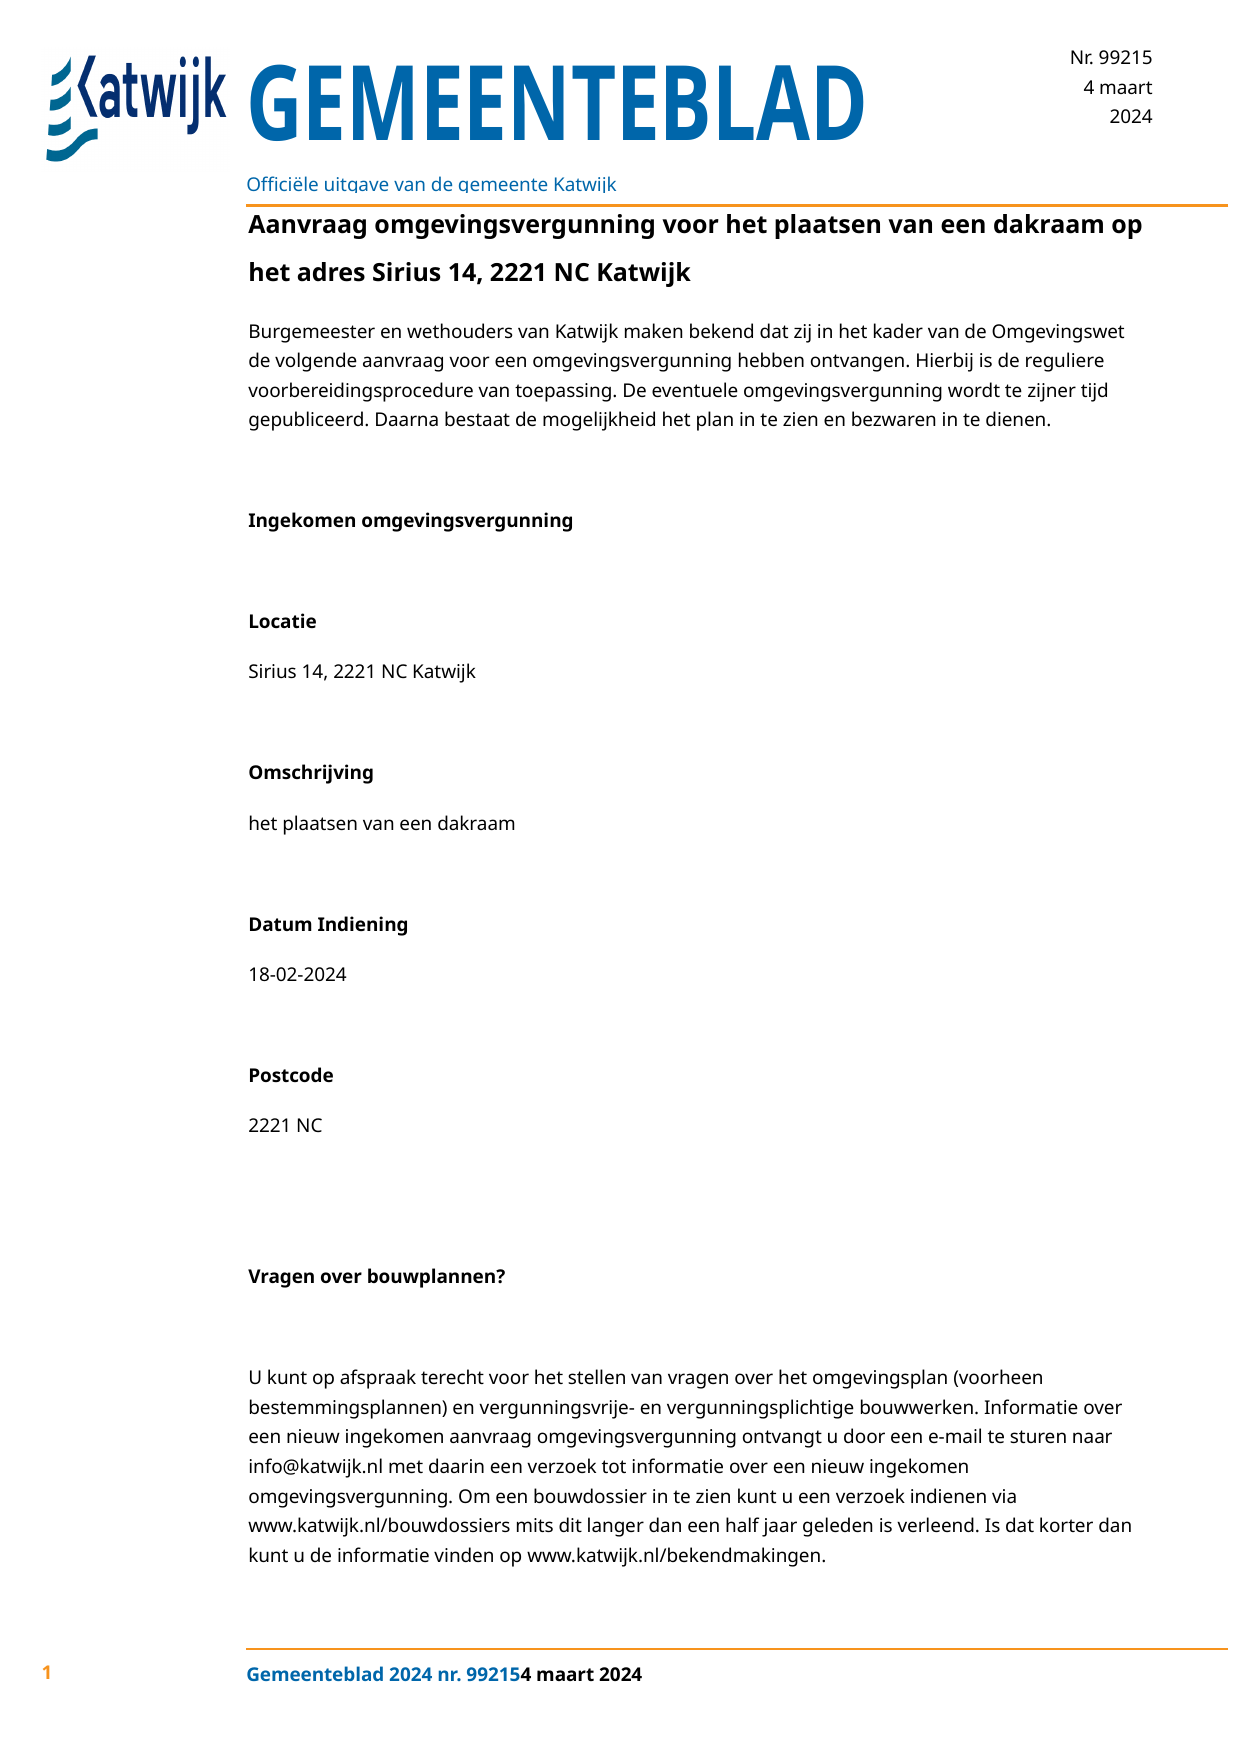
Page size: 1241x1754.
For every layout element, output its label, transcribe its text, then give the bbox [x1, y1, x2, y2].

text U kunt op afspraak terecht voor het stellen van vragen over het omgevingsplan (voorheen bestemmingsplannen) en vergunningsvrije- en vergunningsplichtige bouwwerken. Informatie over een nieuw ingekomen aanvraag omgevingsvergunning ontvangt u door een e-mail te sturen naar info@katwijk.nl met daarin een verzoek tot informatie over een nieuw ingekomen omgevingsvergunning. Om een bouwdossier in te zien kunt u een verzoek indienen via www.katwijk.nl/bouwdossiers mits dit langer dan een half jaar geleden is verleend. Is dat korter dan kunt u de informatie vinden op www.katwijk.nl/bekendmakingen. [248, 1364, 1152, 1568]
text Postcode [248, 1062, 1152, 1088]
text Burgemeester en wethouders van Katwijk maken bekend dat zij in het kader van de Omgevingswet de volgende aanvraag voor een omgevingsvergunning hebben ontvangen. Hierbij is de reguliere voorbereidingsprocedure van toepassing. De eventuele omgevingsvergunning wordt te zijner tijd gepubliceerd. Daarna bestaat de mogelijkheid het plan in te zien en bezwaren in te dienen. [248, 318, 1152, 432]
text Omschrijving [248, 759, 1152, 785]
text Vragen over bouwplannen? [248, 1264, 1152, 1289]
text Ingekomen omgevingsvergunning [248, 507, 1152, 533]
text Sirius 14, 2221 NC Katwijk [248, 659, 1152, 684]
text het plaatsen van een dakraam [248, 810, 1152, 836]
text 2221 NC [248, 1112, 1152, 1138]
text Datum Indiening [248, 911, 1152, 937]
text Locatie [248, 608, 1152, 634]
picture [41, 47, 231, 172]
text 18-02-2024 [248, 961, 1152, 987]
text Aanvraag omgevingsvergunning voor het plaatsen van een dakraam op het adres Sirius 14, 2221 NC Katwijk [248, 207, 1152, 288]
